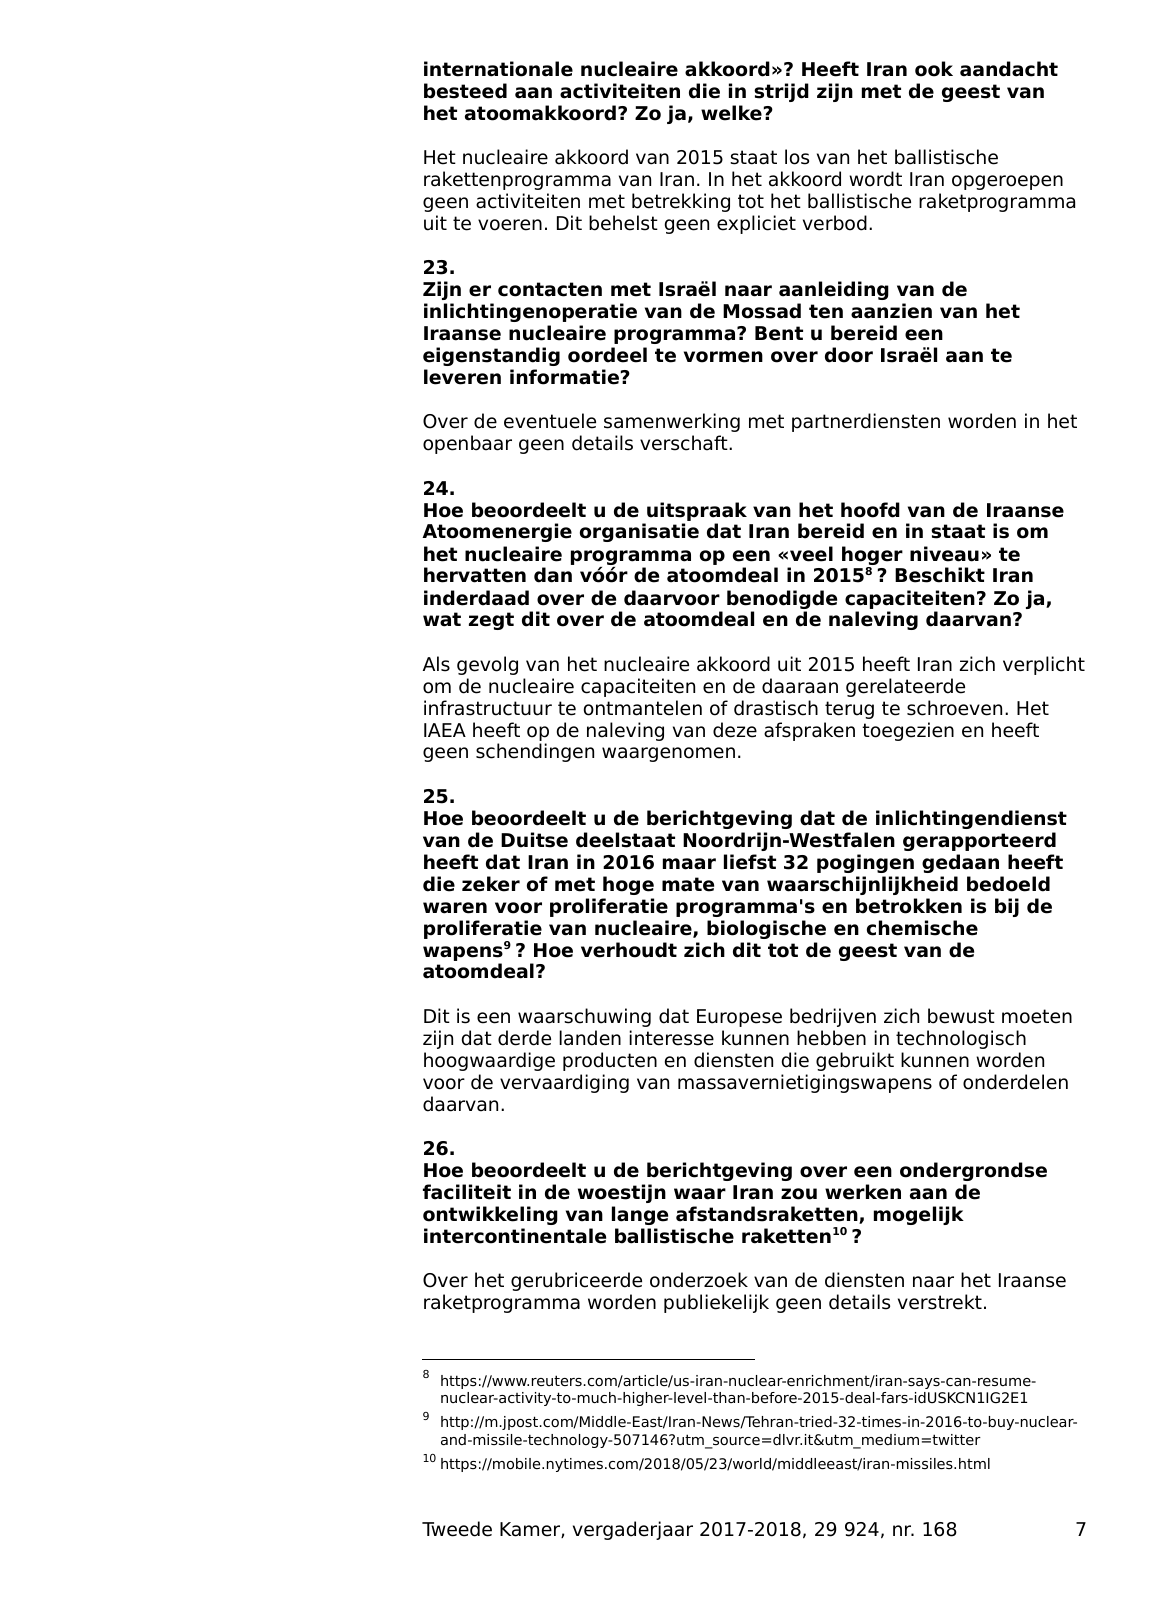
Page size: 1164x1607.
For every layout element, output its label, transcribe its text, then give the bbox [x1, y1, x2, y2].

text Het nucleaire akkoord van 2015 staat los van het ballistische rakettenprogramma van Iran. In het akkoord wordt Iran opgeroepen geen activiteiten met betrekking tot het ballistische raketprogramma uit te voeren. Dit behelst geen expliciet verbod. [422, 147, 1087, 235]
text 24. [422, 477, 1087, 499]
text Dit is een waarschuwing dat Europese bedrijven zich bewust moeten zijn dat derde landen interesse kunnen hebben in technologisch hoogwaardige producten en diensten die gebruikt kunnen worden voor de vervaardiging van massavernietigingswapens of onderdelen daarvan. [422, 1006, 1087, 1116]
text internationale nucleaire akkoord»? Heeft Iran ook aandacht besteed aan activiteiten die in strijd zijn met de geest van het atoomakkoord? Zo ja, welke? [422, 59, 1087, 125]
text Als gevolg van het nucleaire akkoord uit 2015 heeft Iran zich verplicht om de nucleaire capaciteiten en de daaraan gerelateerde infrastructuur te ontmantelen of drastisch terug te schroeven. Het IAEA heeft op de naleving van deze afspraken toegezien en heeft geen schendingen waargenomen. [422, 653, 1087, 763]
text Over het gerubriceerde onderzoek van de diensten naar het Iraanse raketprogramma worden publiekelijk geen details verstrekt. [422, 1270, 1087, 1314]
text 23. [422, 257, 1087, 279]
text Hoe beoordeelt u de berichtgeving over een ondergrondse faciliteit in de woestijn waar Iran zou werken aan de ontwikkeling van lange afstandsraketten, mogelijk intercontinentale ballistische raketten? [422, 1160, 1087, 1248]
text http://m.jpost.com/Middle-East/Iran-News/Tehran-tried-32-times-in-2016-to-buy-nuclear-and-missile-technology-507146?utm_source=dlvr.it&utm_medium=twitter [422, 1410, 1087, 1449]
text https://mobile.nytimes.com/2018/05/23/world/middleeast/iran-missiles.html [422, 1452, 1087, 1474]
text https://www.reuters.com/article/us-iran-nuclear-enrichment/iran-says-can-resume-nuclear-activity-to-much-higher-level-than-before-2015-deal-fars-idUSKCN1IG2E1 [422, 1368, 1087, 1407]
text Hoe beoordeelt u de uitspraak van het hoofd van de Iraanse Atoomenergie organisatie dat Iran bereid en in staat is om het nucleaire programma op een «veel hoger niveau» te hervatten dan vóór de atoomdeal in 2015? Beschikt Iran inderdaad over de daarvoor benodigde capaciteiten? Zo ja, wat zegt dit over de atoomdeal en de naleving daarvan? [422, 499, 1087, 631]
text Hoe beoordeelt u de berichtgeving dat de inlichtingendienst van de Duitse deelstaat Noordrijn-Westfalen gerapporteerd heeft dat Iran in 2016 maar liefst 32 pogingen gedaan heeft die zeker of met hoge mate van waarschijnlijkheid bedoeld waren voor proliferatie programma's en betrokken is bij de proliferatie van nucleaire, biologische en chemische wapens? Hoe verhoudt zich dit tot de geest van de atoomdeal? [422, 808, 1087, 983]
text Zijn er contacten met Israël naar aanleiding van de inlichtingenoperatie van de Mossad ten aanzien van het Iraanse nucleaire programma? Bent u bereid een eigenstandig oordeel te vormen over door Israël aan te leveren informatie? [422, 279, 1087, 389]
text 25. [422, 786, 1087, 808]
text 26. [422, 1138, 1087, 1160]
text Over de eventuele samenwerking met partnerdiensten worden in het openbaar geen details verschaft. [422, 411, 1087, 455]
